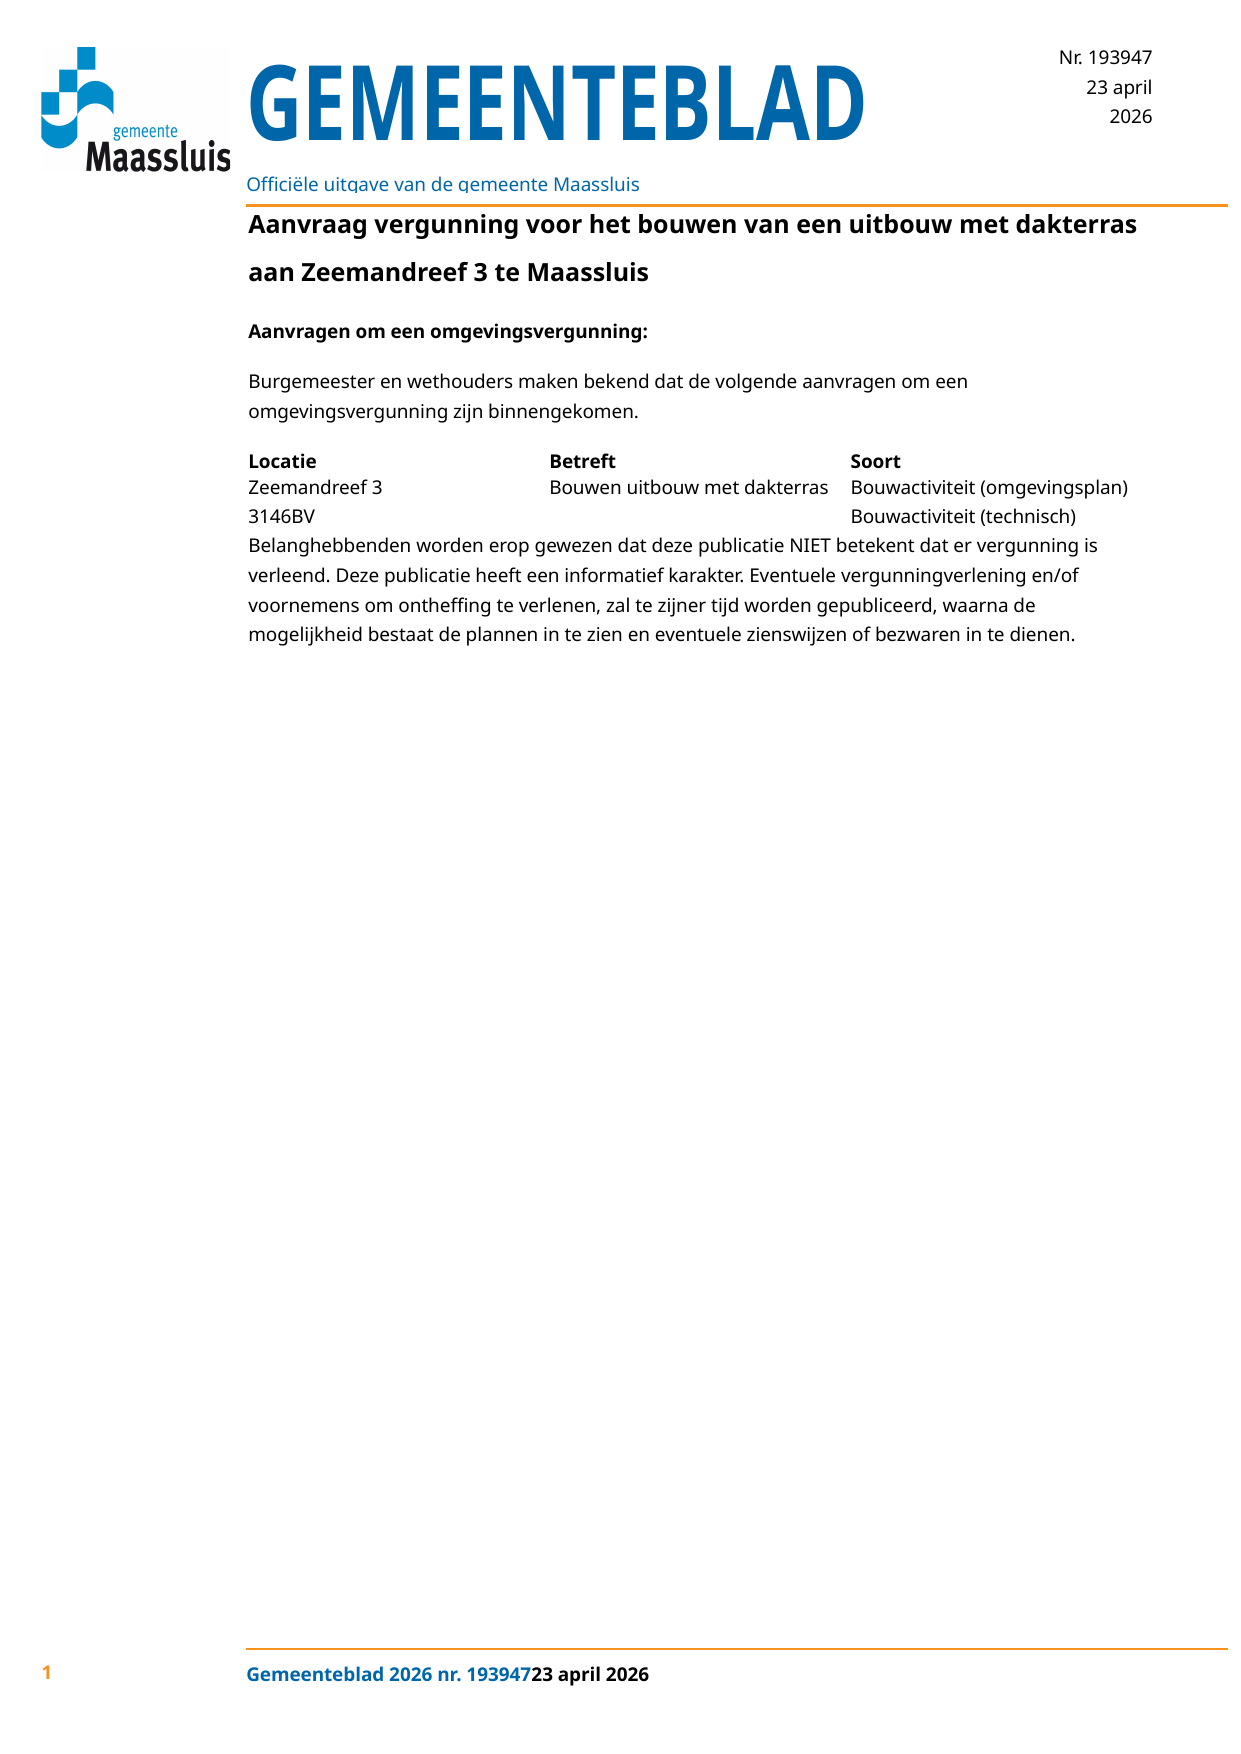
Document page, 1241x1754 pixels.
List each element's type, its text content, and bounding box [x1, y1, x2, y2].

text Aanvraag vergunning voor het bouwen van een uitbouw met dakterras aan Zeemandreef 3 te Maassluis [248, 207, 1152, 288]
picture [41, 47, 231, 172]
table_header Betreft [549, 449, 850, 474]
table_header Locatie [248, 449, 549, 474]
text Aanvragen om een omgevingsvergunning: [248, 318, 1152, 344]
table_cell Bouwactiviteit (omgevingsplan) Bouwactiviteit (technisch) [850, 474, 1152, 529]
picture [41, 47, 77, 92]
table_header Soort [850, 449, 1152, 474]
text Burgemeester en wethouders maken bekend dat de volgende aanvragen om een omgevingsvergunning zijn binnengekomen. [248, 368, 1152, 424]
table_cell Bouwen uitbouw met dakterras [549, 474, 850, 529]
table_cell Zeemandreef 3 3146BV [248, 474, 549, 529]
text Belanghebbenden worden erop gewezen dat deze publicatie NIET betekent dat er vergunning is verleend. Deze publicatie heeft een informatief karakter. Eventuele vergunningverlening en/of voornemens om ontheffing te verlenen, zal te zijner tijd worden gepubliceerd, waarna de mogelijkheid bestaat de plannen in te zien en eventuele zienswijzen of bezwaren in te dienen. [248, 533, 1152, 647]
